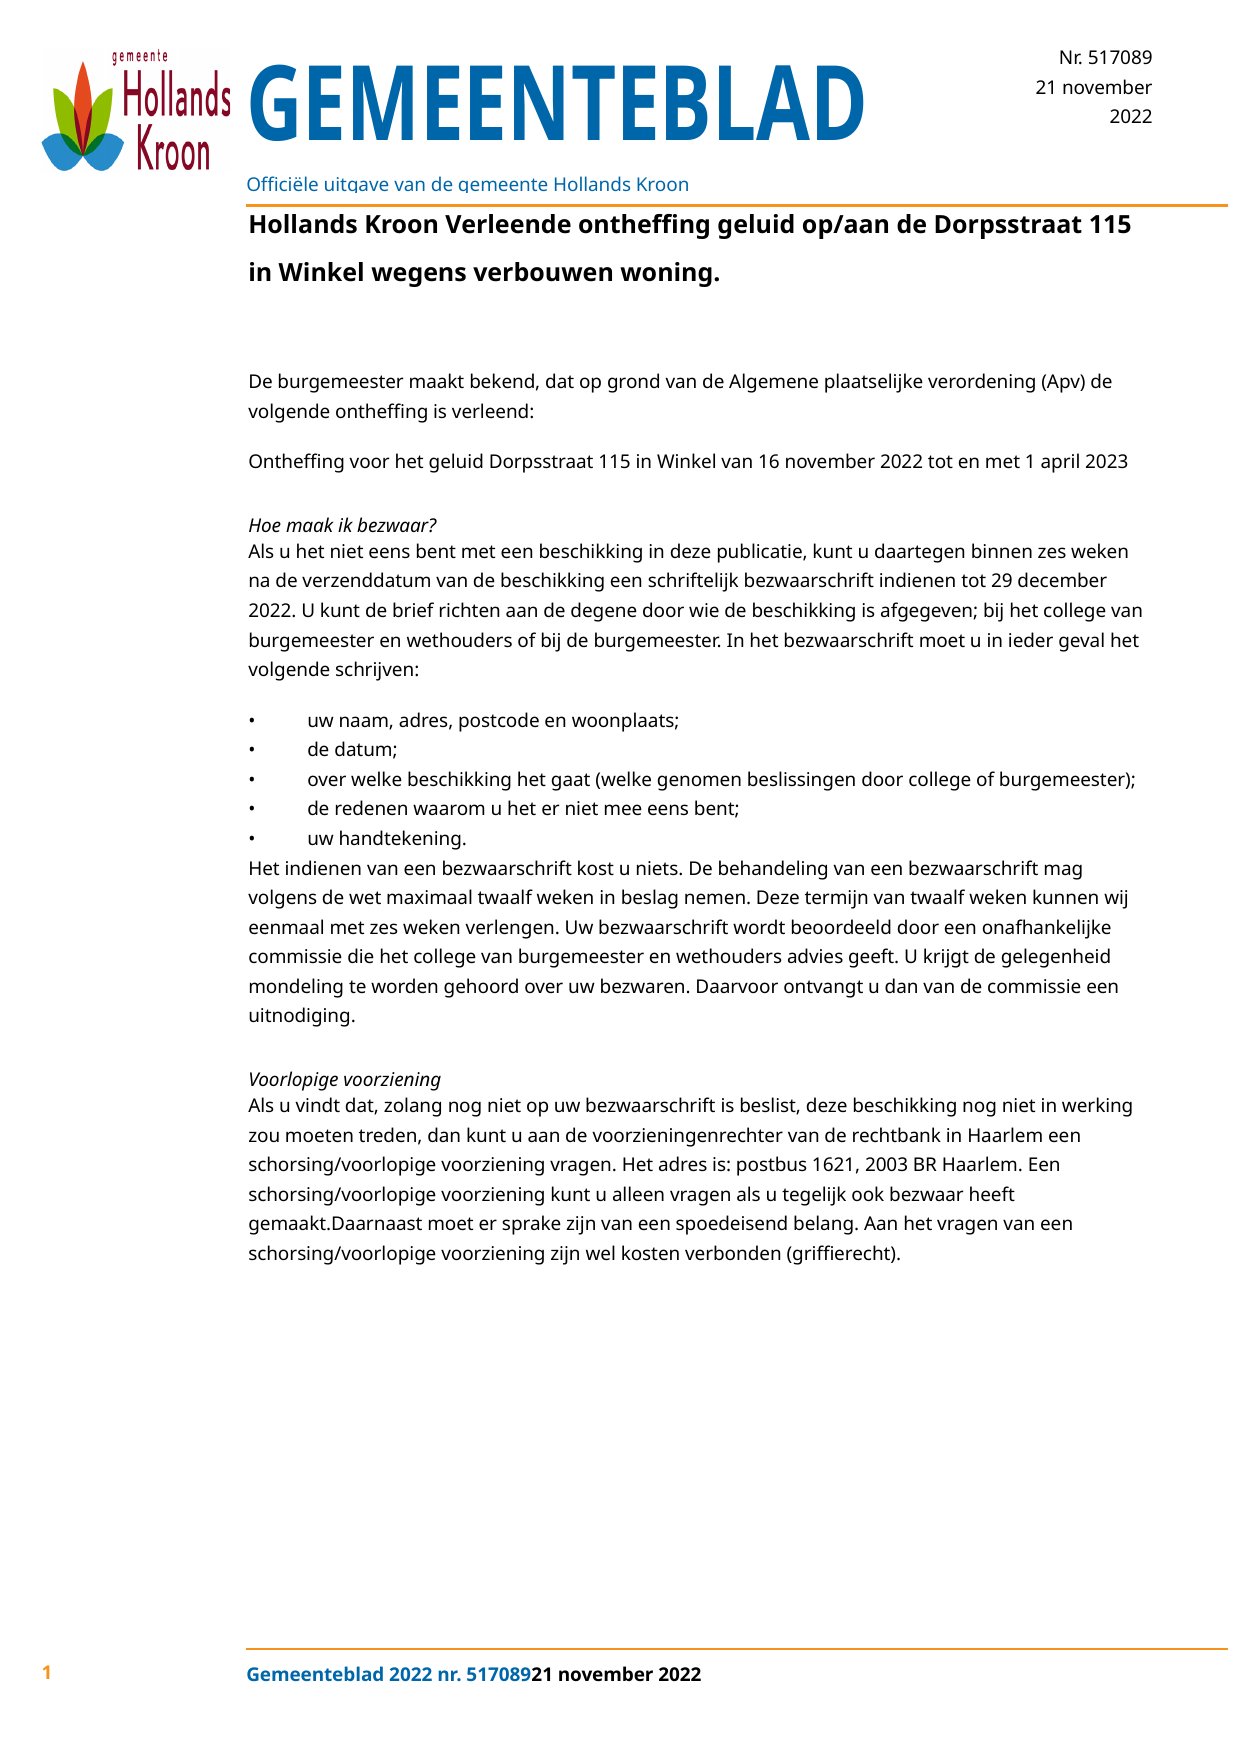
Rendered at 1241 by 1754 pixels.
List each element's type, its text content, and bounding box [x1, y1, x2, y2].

text Voorlopige voorziening [248, 1067, 1152, 1092]
list over welke beschikking het gaat (welke genomen beslissingen door college of burgemeester); [248, 766, 1152, 792]
text Als u het niet eens bent met een beschikking in deze publicatie, kunt u daartegen binnen zes weken na de verzenddatum van de beschikking een schriftelijk bezwaarschrift indienen tot 29 december 2022. U kunt de brief richten aan de degene door wie de beschikking is afgegeven; bij het college van burgemeester en wethouders of bij de burgemeester. In het bezwaarschrift moet u in ieder geval het volgende schrijven: [248, 538, 1152, 682]
text De burgemeester maakt bekend, dat op grond van de Algemene plaatselijke verordening (Apv) de volgende ontheffing is verleend: [248, 368, 1152, 424]
text Als u vindt dat, zolang nog niet op uw bezwaarschrift is beslist, deze beschikking nog niet in werking zou moeten treden, dan kunt u aan de voorzieningenrechter van de rechtbank in Haarlem een schorsing/voorlopige voorziening vragen. Het adres is: postbus 1621, 2003 BR Haarlem. Een schorsing/voorlopige voorziening kunt u alleen vragen als u tegelijk ook bezwaar heeft gemaakt.Daarnaast moet er sprake zijn van een spoedeisend belang. Aan het vragen van een schorsing/voorlopige voorziening zijn wel kosten verbonden (griffierecht). [248, 1092, 1152, 1266]
list uw handtekening. [248, 825, 1152, 851]
list de datum; [248, 736, 1152, 762]
list de redenen waarom u het er niet mee eens bent; [248, 796, 1152, 821]
text Hoe maak ik bezwaar? [248, 512, 1152, 538]
list uw naam, adres, postcode en woonplaats; [248, 707, 1152, 732]
text Hollands Kroon Verleende ontheffing geluid op/aan de Dorpsstraat 115 in Winkel wegens verbouwen woning. [248, 207, 1152, 288]
text Het indienen van een bezwaarschrift kost u niets. De behandeling van een bezwaarschrift mag volgens de wet maximaal twaalf weken in beslag nemen. Deze termijn van twaalf weken kunnen wij eenmaal met zes weken verlengen. Uw bezwaarschrift wordt beoordeeld door een onafhankelijke commissie die het college van burgemeester en wethouders advies geeft. U krijgt de gelegenheid mondeling te worden gehoord over uw bezwaren. Daarvoor ontvangt u dan van de commissie een uitnodiging. [248, 855, 1152, 1028]
picture [41, 47, 231, 172]
text Ontheffing voor het geluid Dorpsstraat 115 in Winkel van 16 november 2022 tot en met 1 april 2023 [248, 448, 1152, 474]
